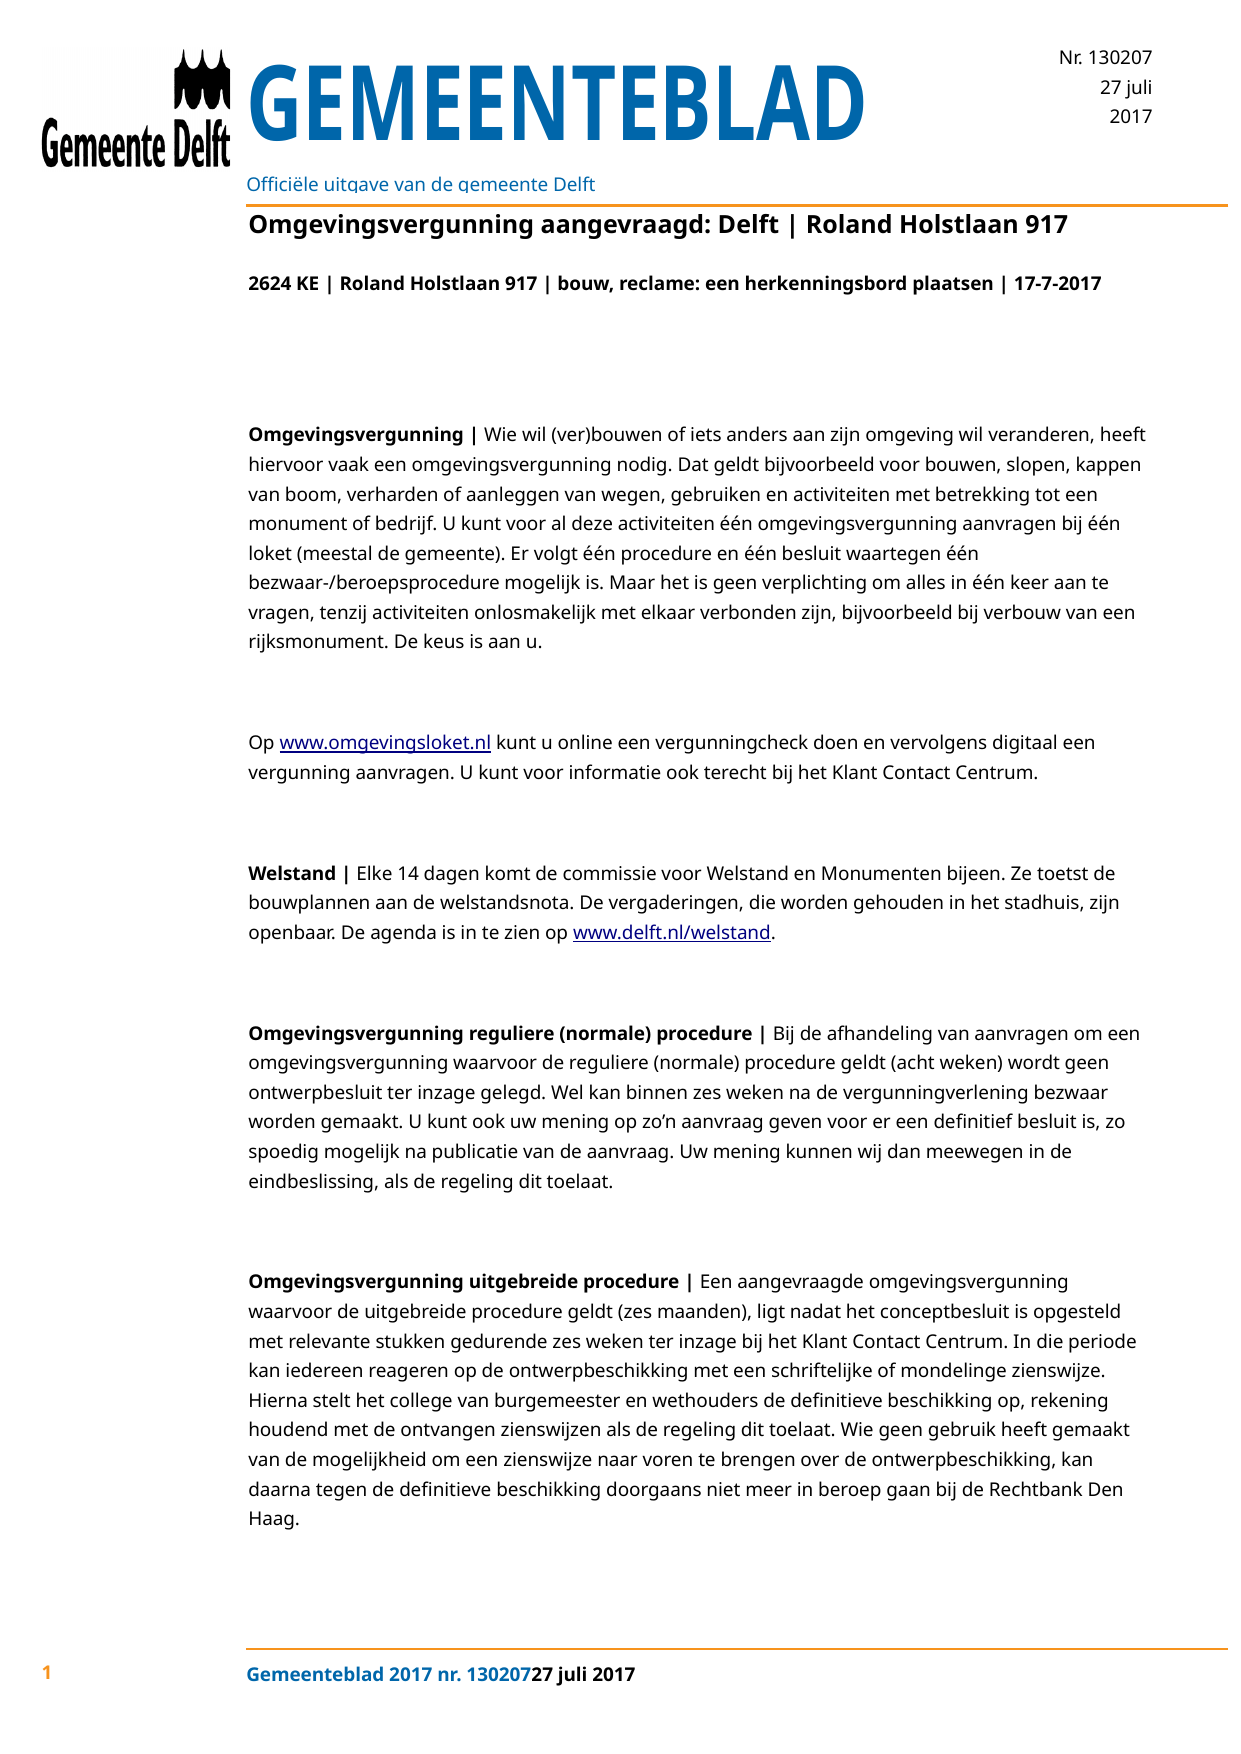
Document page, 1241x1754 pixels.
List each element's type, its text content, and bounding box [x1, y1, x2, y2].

text Omgevingsvergunning aangevraagd: Delft | Roland Holstlaan 917 [248, 207, 1152, 241]
text Op www.omgevingsloket.nl kunt u online een vergunningcheck doen en vervolgens digitaal een vergunning aanvragen. U kunt voor informatie ook terecht bij het Klant Contact Centrum. [248, 729, 1152, 785]
text Omgevingsvergunning | Wie wil (ver)bouwen of iets anders aan zijn omgeving wil veranderen, heeft hiervoor vaak een omgevingsvergunning nodig. Dat geldt bijvoorbeeld voor bouwen, slopen, kappen van boom, verharden of aanleggen van wegen, gebruiken en activiteiten met betrekking tot een monument of bedrijf. U kunt voor al deze activiteiten één omgevingsvergunning aanvragen bij één loket (meestal de gemeente). Er volgt één procedure en één besluit waartegen één bezwaar-/beroepsprocedure mogelijk is. Maar het is geen verplichting om alles in één keer aan te vragen, tenzij activiteiten onlosmakelijk met elkaar verbonden zijn, bijvoorbeeld bij verbouw van een rijksmonument. De keus is aan u. [248, 422, 1152, 654]
picture [41, 47, 231, 172]
text Omgevingsvergunning uitgebreide procedure | Een aangevraagde omgevingsvergunning waarvoor de uitgebreide procedure geldt (zes maanden), ligt nadat het conceptbesluit is opgesteld met relevante stukken gedurende zes weken ter inzage bij het Klant Contact Centrum. In die periode kan iedereen reageren op de ontwerpbeschikking met een schriftelijke of mondelinge zienswijze. Hierna stelt het college van burgemeester en wethouders de definitieve beschikking op, rekening houdend met de ontvangen zienswijzen als de regeling dit toelaat. Wie geen gebruik heeft gemaakt van de mogelijkheid om een zienswijze naar voren te brengen over de ontwerpbeschikking, kan daarna tegen de definitieve beschikking doorgaans niet meer in beroep gaan bij de Rechtbank Den Haag. [248, 1269, 1152, 1531]
text 2624 KE | Roland Holstlaan 917 | bouw, reclame: een herkenningsbord plaatsen | 17-7-2017 [248, 270, 1152, 296]
text Omgevingsvergunning reguliere (normale) procedure | Bij de afhandeling van aanvragen om een omgevingsvergunning waarvoor de reguliere (normale) procedure geldt (acht weken) wordt geen ontwerpbesluit ter inzage gelegd. Wel kan binnen zes weken na de vergunningverlening bezwaar worden gemaakt. U kunt ook uw mening op zo’n aanvraag geven voor er een definitief besluit is, zo spoedig mogelijk na publicatie van de aanvraag. Uw mening kunnen wij dan meewegen in de eindbeslissing, als de regeling dit toelaat. [248, 1020, 1152, 1193]
text Welstand | Elke 14 dagen komt de commissie voor Welstand en Monumenten bijeen. Ze toetst de bouwplannen aan de welstandsnota. De vergaderingen, die worden gehouden in het stadhuis, zijn openbaar. De agenda is in te zien op www.delft.nl/welstand. [248, 860, 1152, 945]
